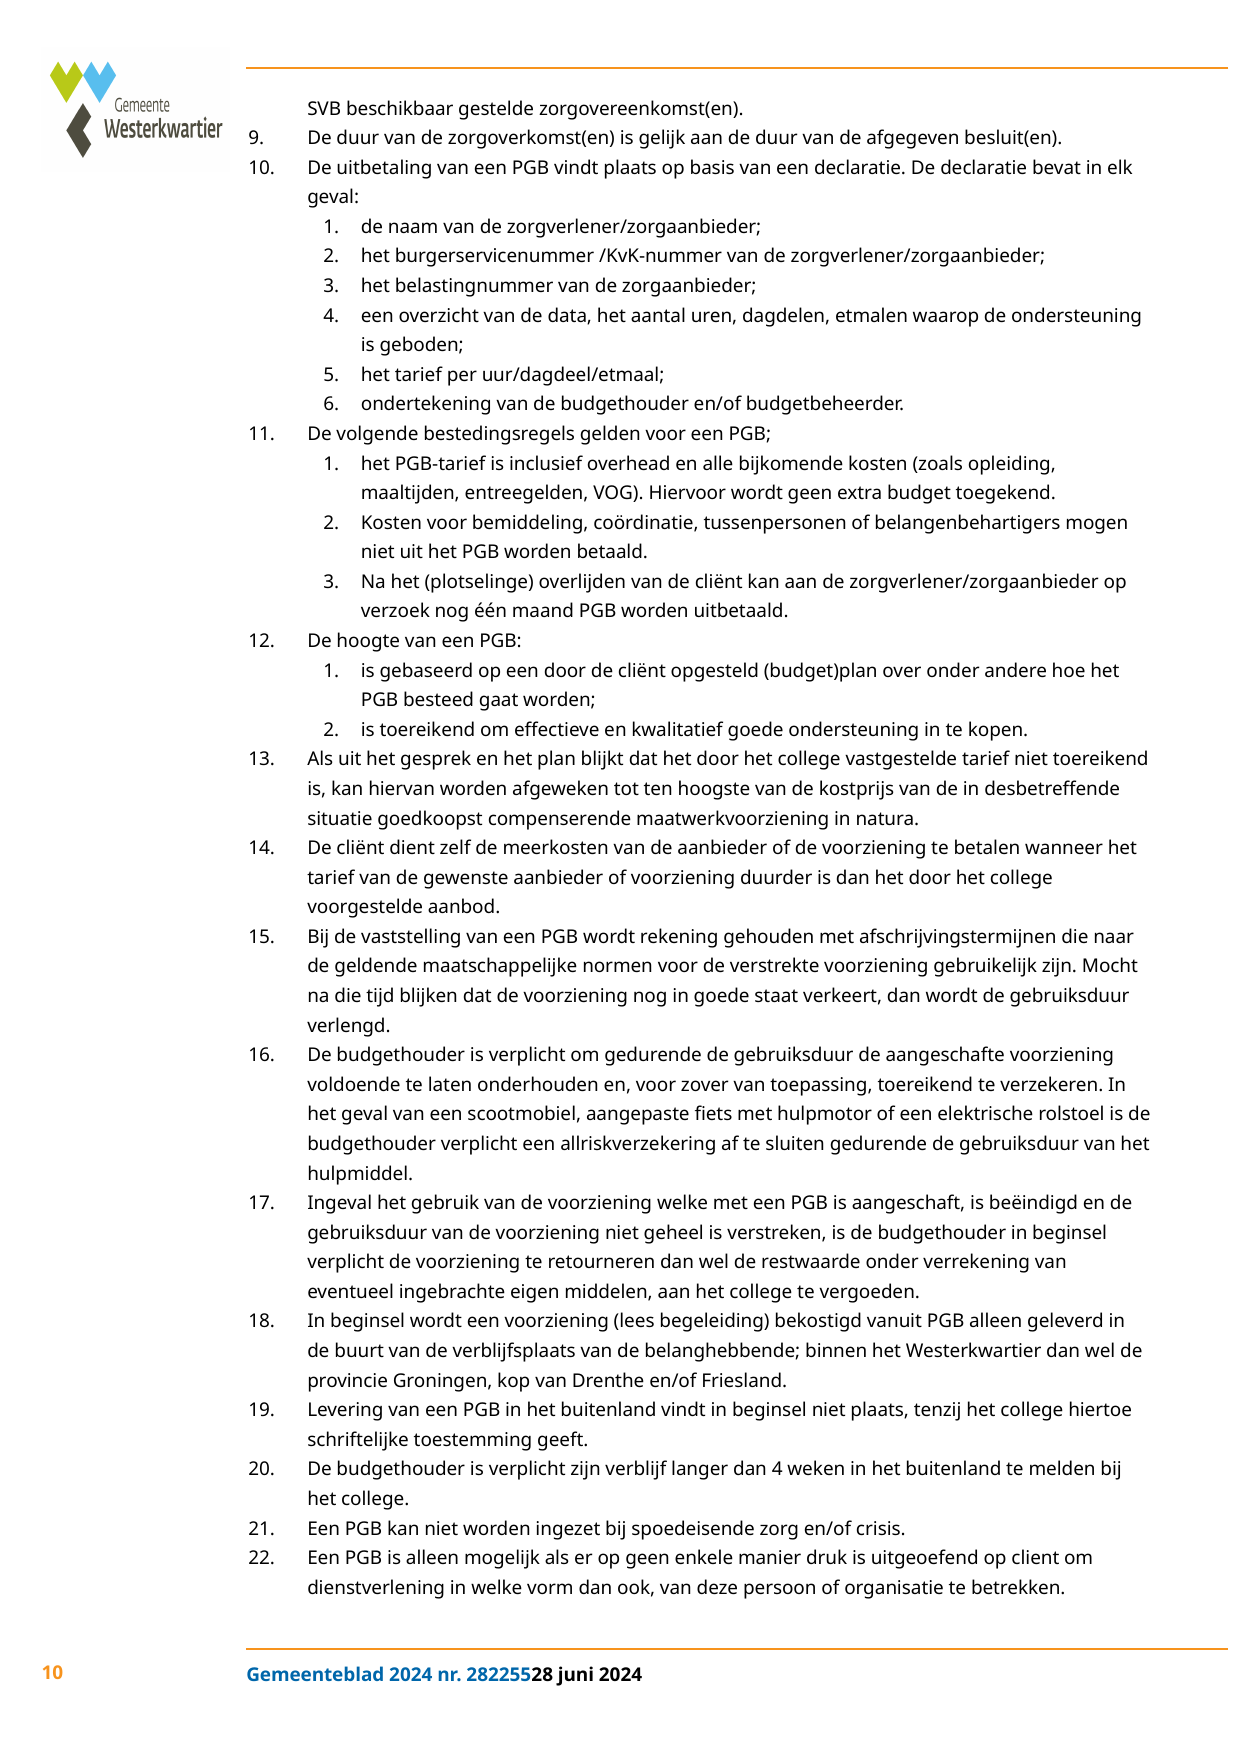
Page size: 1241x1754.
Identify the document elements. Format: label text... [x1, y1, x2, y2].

list Levering van een PGB in het buitenland vindt in beginsel niet plaats, tenzij het college hiertoe schriftelijke toestemming geeft. [248, 1396, 1152, 1452]
list een overzicht van de data, het aantal uren, dagdelen, etmalen waarop de ondersteuning is geboden; [323, 302, 1152, 357]
list De duur van de zorgoverkomst(en) is gelijk aan de duur van de afgegeven besluit(en). [248, 124, 1152, 150]
list De cliënt dient zelf de meerkosten van de aanbieder of de voorziening te betalen wanneer het tarief van de gewenste aanbieder of voorziening duurder is dan het door het college voorgestelde aanbod. [248, 834, 1152, 919]
list is gebaseerd op een door de cliënt opgesteld (budget)plan over onder andere hoe het PGB besteed gaat worden; [323, 657, 1152, 712]
list de naam van de zorgverlener/zorgaanbieder; [323, 213, 1152, 239]
list Een PGB is alleen mogelijk als er op geen enkele manier druk is uitgeoefend op client om dienstverlening in welke vorm dan ook, van deze persoon of organisatie te betrekken. [248, 1544, 1152, 1600]
list De uitbetaling van een PGB vindt plaats op basis van een declaratie. De declaratie bevat in elk geval: [248, 154, 1152, 209]
list In beginsel wordt een voorziening (lees begeleiding) bekostigd vanuit PGB alleen geleverd in de buurt van de verblijfsplaats van de belanghebbende; binnen het Westerkwartier dan wel de provincie Groningen, kop van Drenthe en/of Friesland. [248, 1308, 1152, 1393]
list De volgende bestedingsregels gelden voor een PGB; [248, 420, 1152, 446]
list is toereikend om effectieve en kwalitatief goede ondersteuning in te kopen. [323, 716, 1152, 742]
list ondertekening van de budgethouder en/of budgetbeheerder. [323, 391, 1152, 416]
list Ingeval het gebruik van de voorziening welke met een PGB is aangeschaft, is beëindigd en de gebruiksduur van de voorziening niet geheel is verstreken, is de budgethouder in beginsel verplicht de voorziening te retourneren dan wel de restwaarde onder verrekening van eventueel ingebrachte eigen middelen, aan het college te vergoeden. [248, 1189, 1152, 1304]
list het tarief per uur/dagdeel/etmaal; [323, 361, 1152, 387]
list het burgerservicenummer /KvK-nummer van de zorgverlener/zorgaanbieder; [323, 243, 1152, 268]
list SVB beschikbaar gestelde zorgovereenkomst(en). [248, 95, 1152, 121]
list het PGB-tarief is inclusief overhead en alle bijkomende kosten (zoals opleiding, maaltijden, entreegelden, VOG). Hiervoor wordt geen extra budget toegekend. [323, 450, 1152, 505]
list Na het (plotselinge) overlijden van de cliënt kan aan de zorgverlener/zorgaanbieder op verzoek nog één maand PGB worden uitbetaald. [323, 568, 1152, 623]
picture [41, 47, 231, 172]
list Een PGB kan niet worden ingezet bij spoedeisende zorg en/of crisis. [248, 1515, 1152, 1541]
list Als uit het gesprek en het plan blijkt dat het door het college vastgestelde tarief niet toereikend is, kan hiervan worden afgeweken tot ten hoogste van de kostprijs van de in desbetreffende situatie goedkoopst compenserende maatwerkvoorziening in natura. [248, 746, 1152, 831]
list Kosten voor bemiddeling, coördinatie, tussenpersonen of belangenbehartigers mogen niet uit het PGB worden betaald. [323, 509, 1152, 564]
list De budgethouder is verplicht zijn verblijf langer dan 4 weken in het buitenland te melden bij het college. [248, 1456, 1152, 1511]
list De budgethouder is verplicht om gedurende de gebruiksduur de aangeschafte voorziening voldoende te laten onderhouden en, voor zover van toepassing, toereikend te verzekeren. In het geval van een scootmobiel, aangepaste fiets met hulpmotor of een elektrische rolstoel is de budgethouder verplicht een allriskverzekering af te sluiten gedurende de gebruiksduur van het hulpmiddel. [248, 1041, 1152, 1186]
list het belastingnummer van de zorgaanbieder; [323, 272, 1152, 298]
list Bij de vaststelling van een PGB wordt rekening gehouden met afschrijvingstermijnen die naar de geldende maatschappelijke normen voor de verstrekte voorziening gebruikelijk zijn. Mocht na die tijd blijken dat de voorziening nog in goede staat verkeert, dan wordt de gebruiksduur verlengd. [248, 923, 1152, 1038]
list De hoogte van een PGB: [248, 627, 1152, 653]
